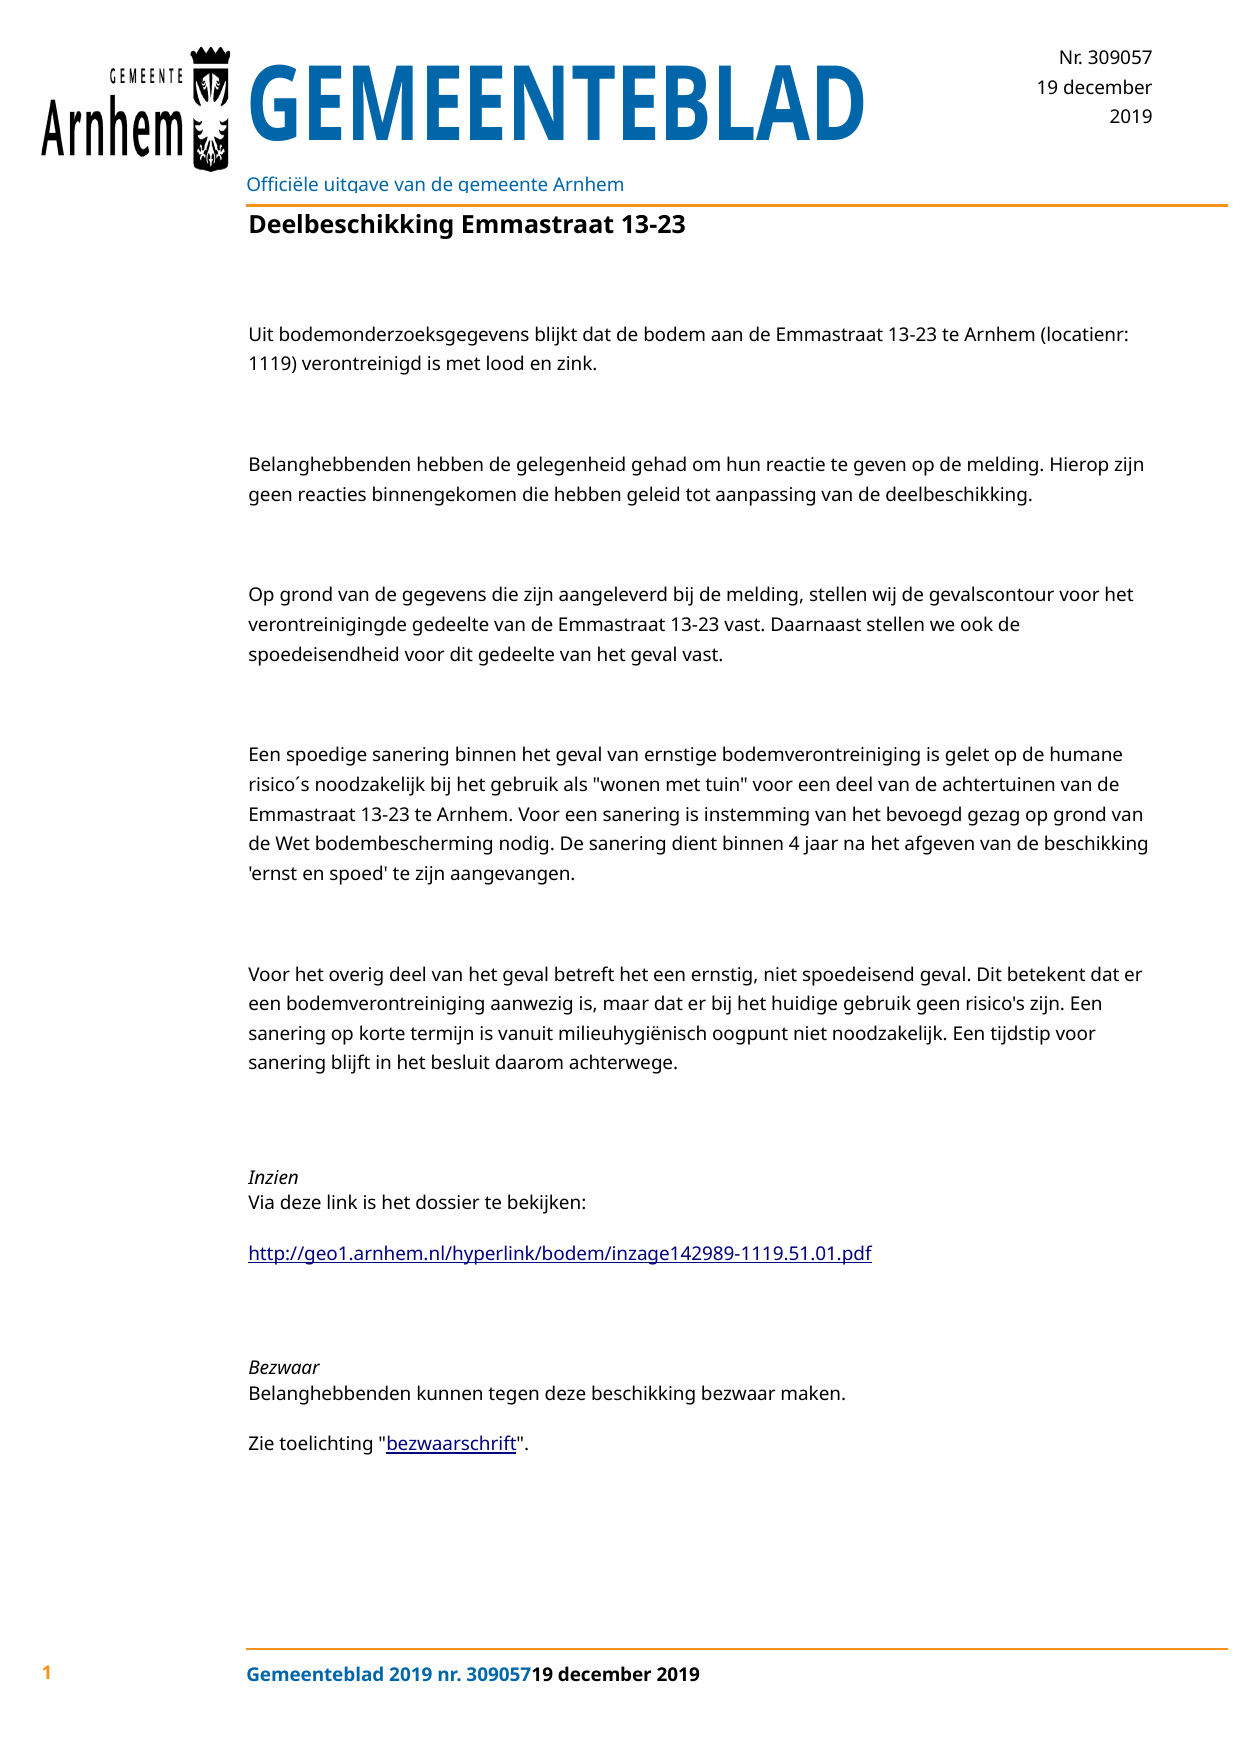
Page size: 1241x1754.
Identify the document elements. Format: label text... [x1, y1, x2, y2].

text Deelbeschikking Emmastraat 13-23 [248, 207, 1152, 241]
text Voor het overig deel van het geval betreft het een ernstig, niet spoedeisend geval. Dit betekent dat er een bodemverontreiniging aanwezig is, maar dat er bij het huidige gebruik geen risico's zijn. Een sanering op korte termijn is vanuit milieuhygiënisch oogpunt niet noodzakelijk. Een tijdstip voor sanering blijft in het besluit daarom achterwege. [248, 961, 1152, 1075]
picture [41, 47, 231, 172]
text Inzien [248, 1164, 1152, 1189]
text http://geo1.arnhem.nl/hyperlink/bodem/inzage142989-1119.51.01.pdf [248, 1240, 1152, 1266]
text Zie toelichting "bezwaarschrift". [248, 1431, 1152, 1456]
text Via deze link is het dossier te bekijken: [248, 1189, 1152, 1215]
text Belanghebbenden kunnen tegen deze beschikking bezwaar maken. [248, 1380, 1152, 1406]
text Uit bodemonderzoeksgegevens blijkt dat de bodem aan de Emmastraat 13-23 te Arnhem (locatienr: 1119) verontreinigd is met lood en zink. [248, 321, 1152, 376]
text Op grond van de gegevens die zijn aangeleverd bij de melding, stellen wij de gevalscontour voor het verontreinigingde gedeelte van de Emmastraat 13-23 vast. Daarnaast stellen we ook de spoedeisendheid voor dit gedeelte van het geval vast. [248, 582, 1152, 666]
text Belanghebbenden hebben de gelegenheid gehad om hun reactie te geven op de melding. Hierop zijn geen reacties binnengekomen die hebben geleid tot aanpassing van de deelbeschikking. [248, 451, 1152, 506]
text Bezwaar [248, 1354, 1152, 1380]
text Een spoedige sanering binnen het geval van ernstige bodemverontreiniging is gelet op de humane risico´s noodzakelijk bij het gebruik als "wonen met tuin" voor een deel van de achtertuinen van de Emmastraat 13-23 te Arnhem. Voor een sanering is instemming van het bevoegd gezag op grond van de Wet bodembescherming nodig. De sanering dient binnen 4 jaar na het afgeven van de beschikking 'ernst en spoed' te zijn aangevangen. [248, 742, 1152, 886]
